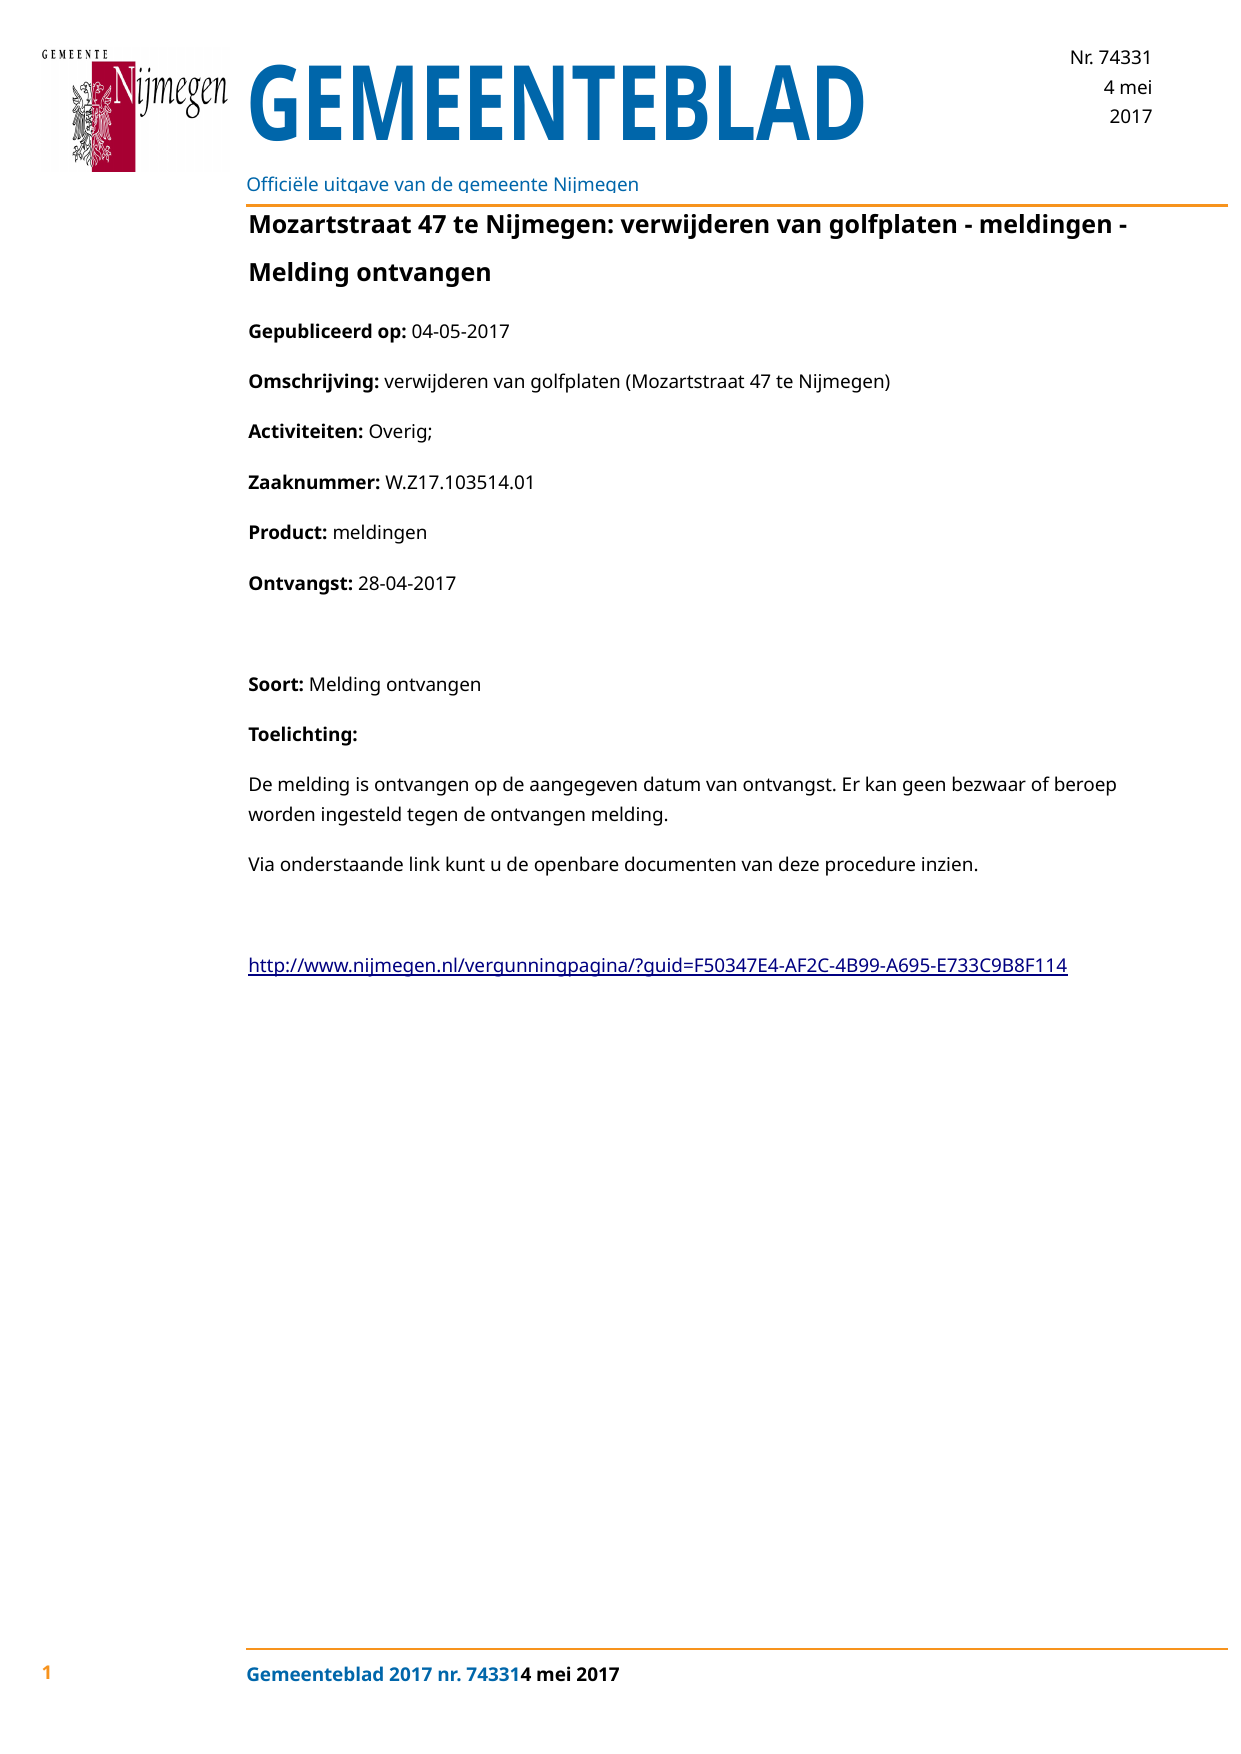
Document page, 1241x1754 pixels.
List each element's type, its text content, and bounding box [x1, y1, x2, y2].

text Toelichting: [248, 721, 1152, 747]
text Ontvangst: 28-04-2017 [248, 570, 1152, 596]
text Gepubliceerd op: 04-05-2017 [248, 318, 1152, 344]
text Zaaknummer: W.Z17.103514.01 [248, 469, 1152, 495]
text Via onderstaande link kunt u de openbare documenten van deze procedure inzien. [248, 852, 1152, 877]
text Activiteiten: Overig; [248, 419, 1152, 444]
text Mozartstraat 47 te Nijmegen: verwijderen van golfplaten - meldingen - Melding ontvangen [248, 207, 1152, 288]
text Omschrijving: verwijderen van golfplaten (Mozartstraat 47 te Nijmegen) [248, 368, 1152, 394]
text Product: meldingen [248, 519, 1152, 545]
picture [41, 47, 231, 172]
text De melding is ontvangen op de aangegeven datum van ontvangst. Er kan geen bezwaar of beroep worden ingesteld tegen de ontvangen melding. [248, 772, 1152, 827]
text http://www.nijmegen.nl/vergunningpagina/?guid=F50347E4-AF2C-4B99-A695-E733C9B8F114 [248, 952, 1152, 978]
text Soort: Melding ontvangen [248, 671, 1152, 697]
